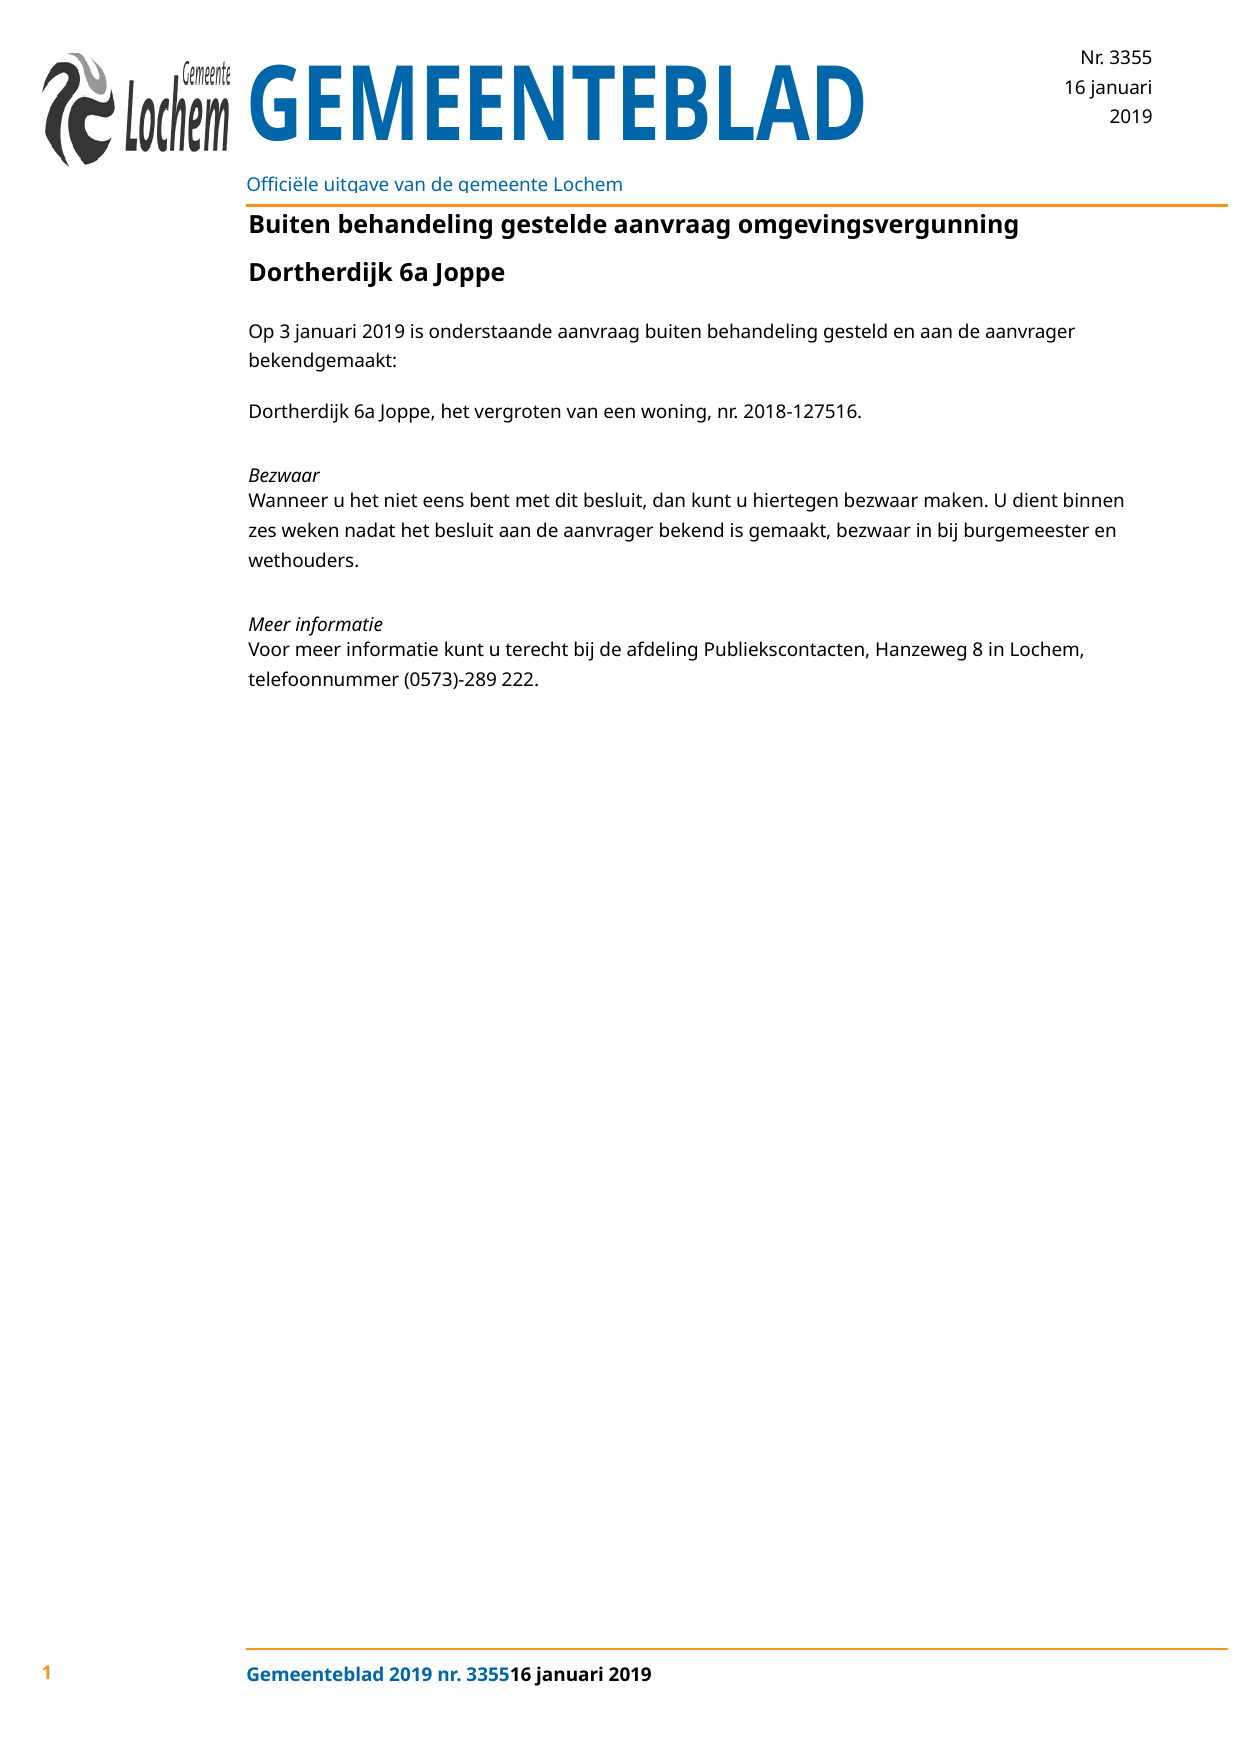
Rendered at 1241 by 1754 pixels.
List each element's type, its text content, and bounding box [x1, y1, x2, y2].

picture [41, 47, 231, 172]
text Dortherdijk 6a Joppe, het vergroten van een woning, nr. 2018-127516. [248, 398, 1152, 424]
text Bezwaar [248, 462, 1152, 488]
text Wanneer u het niet eens bent met dit besluit, dan kunt u hiertegen bezwaar maken. U dient binnen zes weken nadat het besluit aan de aanvrager bekend is gemaakt, bezwaar in bij burgemeester en wethouders. [248, 488, 1152, 572]
text Voor meer informatie kunt u terecht bij de afdeling Publiekscontacten, Hanzeweg 8 in Lochem, telefoonnummer (0573)-289 222. [248, 636, 1152, 692]
text Meer informatie [248, 611, 1152, 636]
text Buiten behandeling gestelde aanvraag omgevingsvergunning Dortherdijk 6a Joppe [248, 207, 1152, 288]
text Op 3 januari 2019 is onderstaande aanvraag buiten behandeling gesteld en aan de aanvrager bekendgemaakt: [248, 318, 1152, 373]
